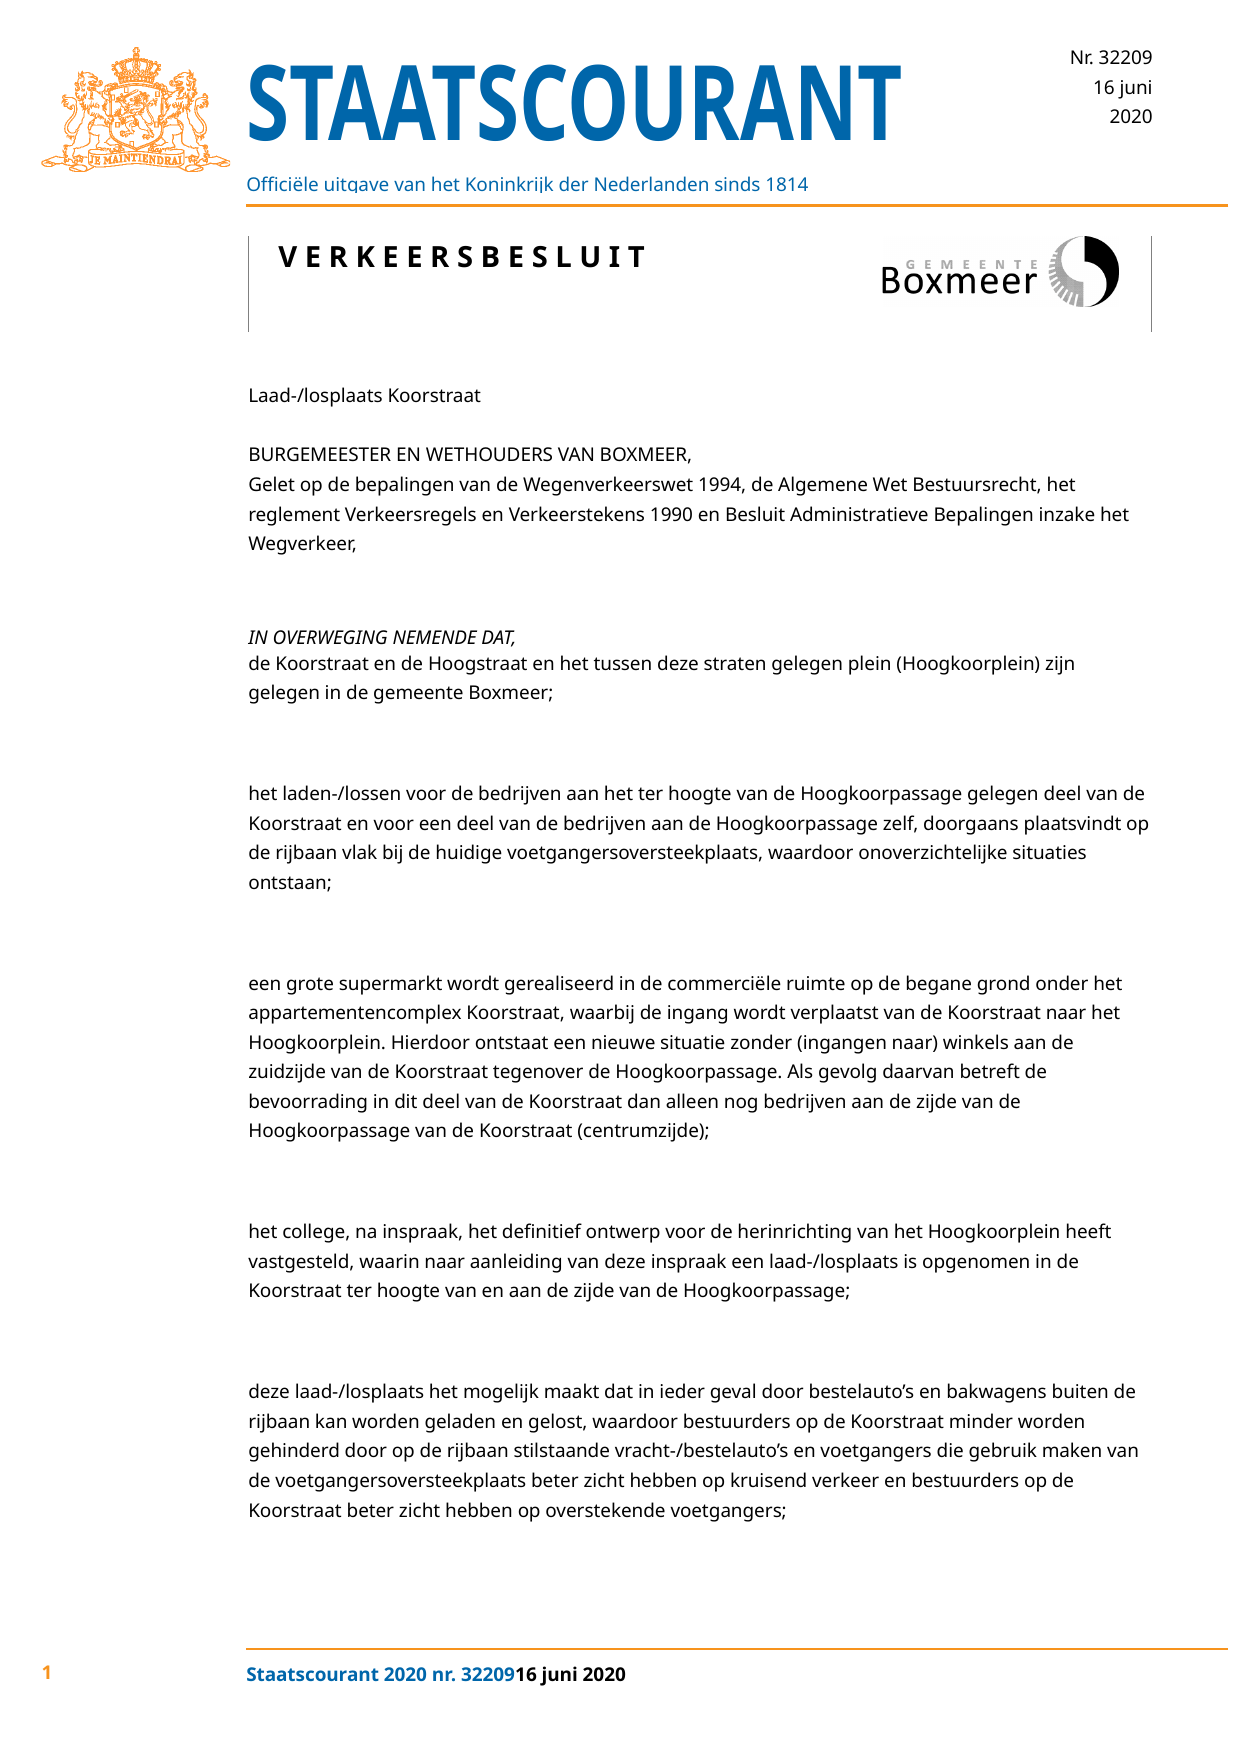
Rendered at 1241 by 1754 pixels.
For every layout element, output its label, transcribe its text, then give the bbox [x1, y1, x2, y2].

text de Koorstraat en de Hoogstraat en het tussen deze straten gelegen plein (Hoogkoorplein) zijn gelegen in de gemeente Boxmeer; [248, 650, 1152, 705]
picture [41, 47, 231, 172]
text Gelet op de bepalingen van de Wegenverkeerswet 1994, de Algemene Wet Bestuursrecht, het reglement Verkeersregels en Verkeerstekens 1990 en Besluit Administratieve Bepalingen inzake het Wegverkeer, [248, 471, 1152, 556]
text BURGEMEESTER EN WETHOUDERS VAN BOXMEER, [248, 442, 1152, 467]
text Laad-/losplaats Koorstraat [248, 382, 1152, 408]
table_header [850, 236, 1151, 332]
picture [882, 236, 1119, 307]
text het college, na inspraak, het definitief ontwerp voor de herinrichting van het Hoogkoorplein heeft vastgesteld, waarin naar aanleiding van deze inspraak een laad-/losplaats is opgenomen in de Koorstraat ter hoogte van en aan de zijde van de Hoogkoorpassage; [248, 1218, 1152, 1303]
table_header V E R K E E R S B E S L U I T [249, 236, 850, 332]
text het laden-/lossen voor de bedrijven aan het ter hoogte van de Hoogkoorpassage gelegen deel van de Koorstraat en voor een deel van de bedrijven aan de Hoogkoorpassage zelf, doorgaans plaatsvindt op de rijbaan vlak bij de huidige voetgangersoversteekplaats, waardoor onoverzichtelijke situaties ontstaan; [248, 780, 1152, 894]
text IN OVERWEGING NEMENDE DAT, [248, 624, 1152, 650]
text deze laad-/losplaats het mogelijk maakt dat in ieder geval door bestelauto’s en bakwagens buiten de rijbaan kan worden geladen en gelost, waardoor bestuurders op de Koorstraat minder worden gehinderd door op de rijbaan stilstaande vracht-/bestelauto’s en voetgangers die gebruik maken van de voetgangersoversteekplaats beter zicht hebben op kruisend verkeer en bestuurders op de Koorstraat beter zicht hebben op overstekende voetgangers; [248, 1378, 1152, 1522]
text een grote supermarkt wordt gerealiseerd in de commerciële ruimte op de begane grond onder het appartementencomplex Koorstraat, waarbij de ingang wordt verplaatst van de Koorstraat naar het Hoogkoorplein. Hierdoor ontstaat een nieuwe situatie zonder (ingangen naar) winkels aan de zuidzijde van de Koorstraat tegenover de Hoogkoorpassage. Als gevolg daarvan betreft de bevoorrading in dit deel van de Koorstraat dan alleen nog bedrijven aan de zijde van de Hoogkoorpassage van de Koorstraat (centrumzijde); [248, 970, 1152, 1143]
